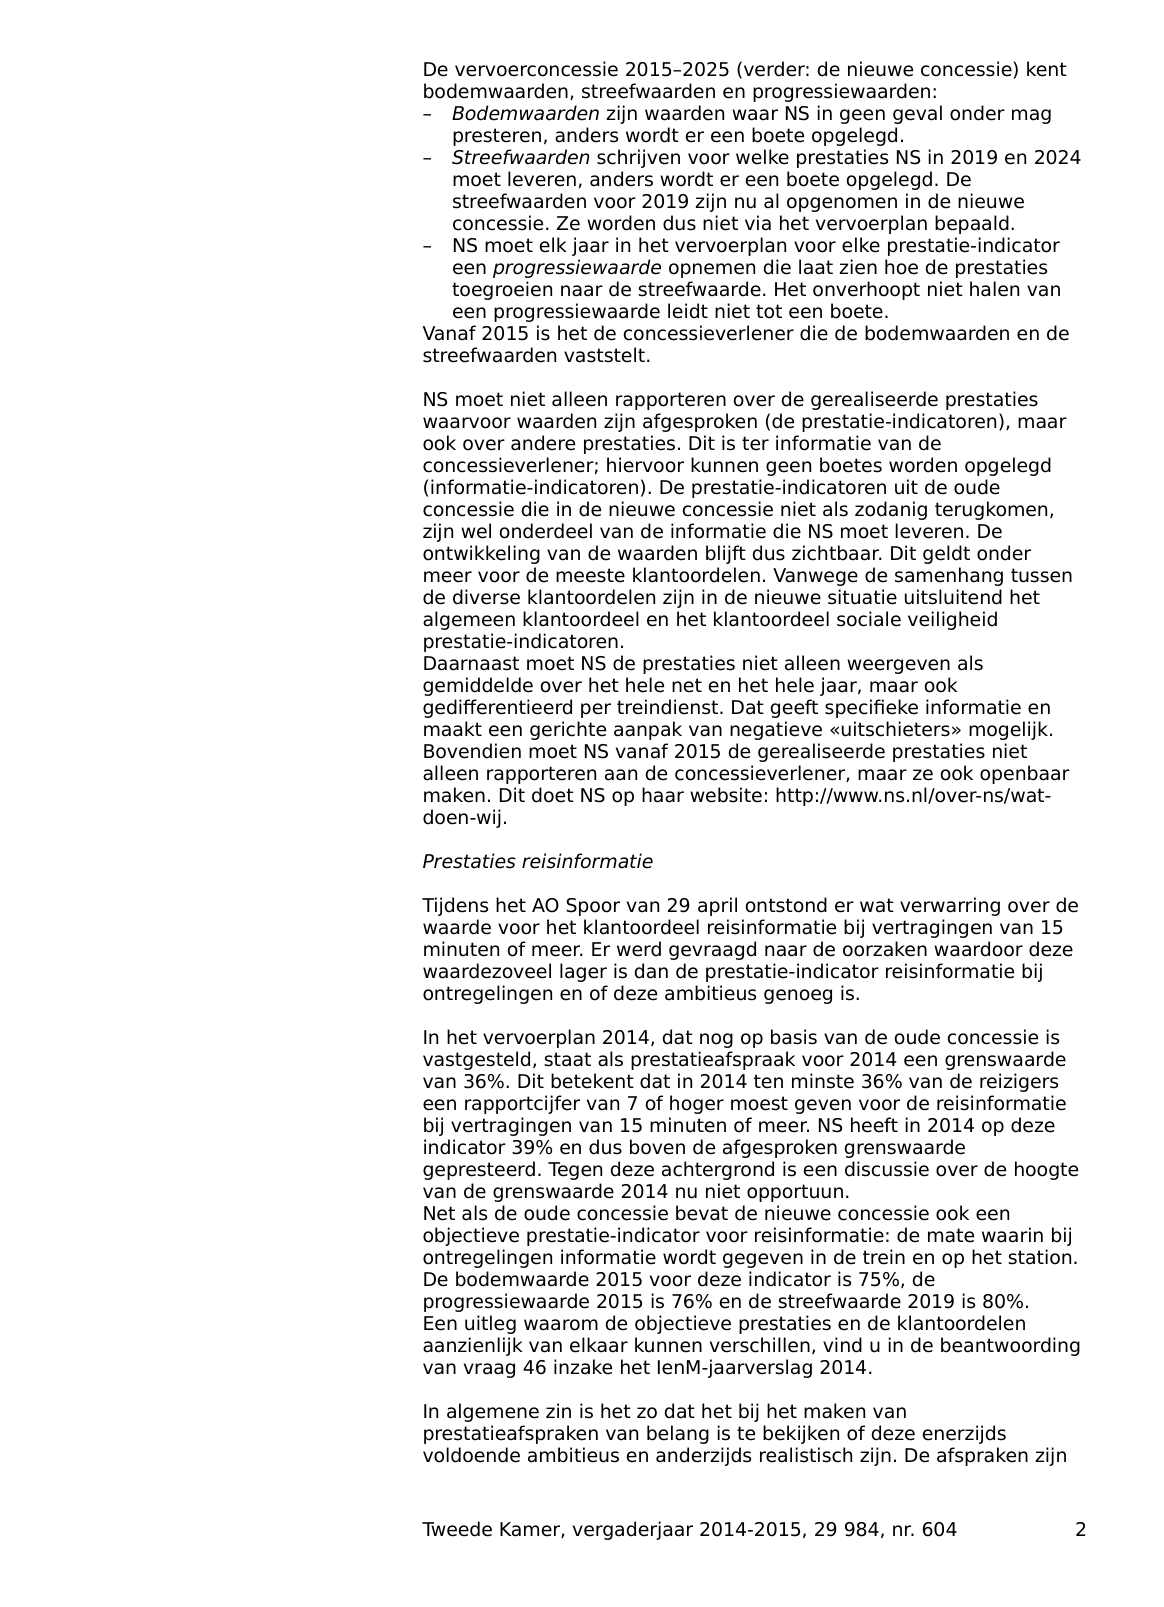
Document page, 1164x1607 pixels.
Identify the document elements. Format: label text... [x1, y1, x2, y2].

text – Streefwaarden schrijven voor welke prestaties NS in 2019 en 2024 moet leveren, anders wordt er een boete opgelegd. De streefwaarden voor 2019 zijn nu al opgenomen in de nieuwe concessie. Ze worden dus niet via het vervoerplan bepaald. [422, 147, 1087, 235]
text Daarnaast moet NS de prestaties niet alleen weergeven als gemiddelde over het hele net en het hele jaar, maar ook gedifferentieerd per treindienst. Dat geeft specifieke informatie en maakt een gerichte aanpak van negatieve «uitschieters» mogelijk. [422, 653, 1087, 741]
text De vervoerconcessie 2015–2025 (verder: de nieuwe concessie) kent bodemwaarden, streefwaarden en progressiewaarden: [422, 59, 1087, 103]
subtitle Prestaties reisinformatie [422, 851, 1087, 873]
text Vanaf 2015 is het de concessieverlener die de bodemwaarden en de streefwaarden vaststelt. [422, 323, 1087, 367]
text In het vervoerplan 2014, dat nog op basis van de oude concessie is vastgesteld, staat als prestatieafspraak voor 2014 een grenswaarde van 36%. Dit betekent dat in 2014 ten minste 36% van de reizigers een rapportcijfer van 7 of hoger moest geven voor de reisinformatie bij vertragingen van 15 minuten of meer. NS heeft in 2014 op deze indicator 39% en dus boven de afgesproken grenswaarde gepresteerd. Tegen deze achtergrond is een discussie over de hoogte van de grenswaarde 2014 nu niet opportuun. [422, 1027, 1087, 1203]
text – NS moet elk jaar in het vervoerplan voor elke prestatie-indicator een progressiewaarde opnemen die laat zien hoe de prestaties toegroeien naar de streefwaarde. Het onverhoopt niet halen van een progressiewaarde leidt niet tot een boete. [422, 235, 1087, 323]
text Net als de oude concessie bevat de nieuwe concessie ook een objectieve prestatie-indicator voor reisinformatie: de mate waarin bij ontregelingen informatie wordt gegeven in de trein en op het station. De bodemwaarde 2015 voor deze indicator is 75%, de progressiewaarde 2015 is 76% en de streefwaarde 2019 is 80%. [422, 1203, 1087, 1313]
text Tijdens het AO Spoor van 29 april ontstond er wat verwarring over de waarde voor het klantoordeel reisinformatie bij vertragingen van 15 minuten of meer. Er werd gevraagd naar de oorzaken waardoor deze waardezoveel lager is dan de prestatie-indicator reisinformatie bij ontregelingen en of deze ambitieus genoeg is. [422, 895, 1087, 1005]
text – Bodemwaarden zijn waarden waar NS in geen geval onder mag presteren, anders wordt er een boete opgelegd. [422, 103, 1087, 147]
text In algemene zin is het zo dat het bij het maken van prestatieafspraken van belang is te bekijken of deze enerzijds voldoende ambitieus en anderzijds realistisch zijn. De afspraken zijn [422, 1401, 1087, 1467]
text Bovendien moet NS vanaf 2015 de gerealiseerde prestaties niet alleen rapporteren aan de concessieverlener, maar ze ook openbaar maken. Dit doet NS op haar website: http://www.ns.nl/over-ns/wat-doen-wij. [422, 741, 1087, 828]
text NS moet niet alleen rapporteren over de gerealiseerde prestaties waarvoor waarden zijn afgesproken (de prestatie-indicatoren), maar ook over andere prestaties. Dit is ter informatie van de concessieverlener; hiervoor kunnen geen boetes worden opgelegd (informatie-indicatoren). De prestatie-indicatoren uit de oude concessie die in de nieuwe concessie niet als zodanig terugkomen, zijn wel onderdeel van de informatie die NS moet leveren. De ontwikkeling van de waarden blijft dus zichtbaar. Dit geldt onder meer voor de meeste klantoordelen. Vanwege de samenhang tussen de diverse klantoordelen zijn in de nieuwe situatie uitsluitend het algemeen klantoordeel en het klantoordeel sociale veiligheid prestatie-indicatoren. [422, 389, 1087, 653]
text Een uitleg waarom de objectieve prestaties en de klantoordelen aanzienlijk van elkaar kunnen verschillen, vind u in de beantwoording van vraag 46 inzake het IenM-jaarverslag 2014. [422, 1313, 1087, 1379]
